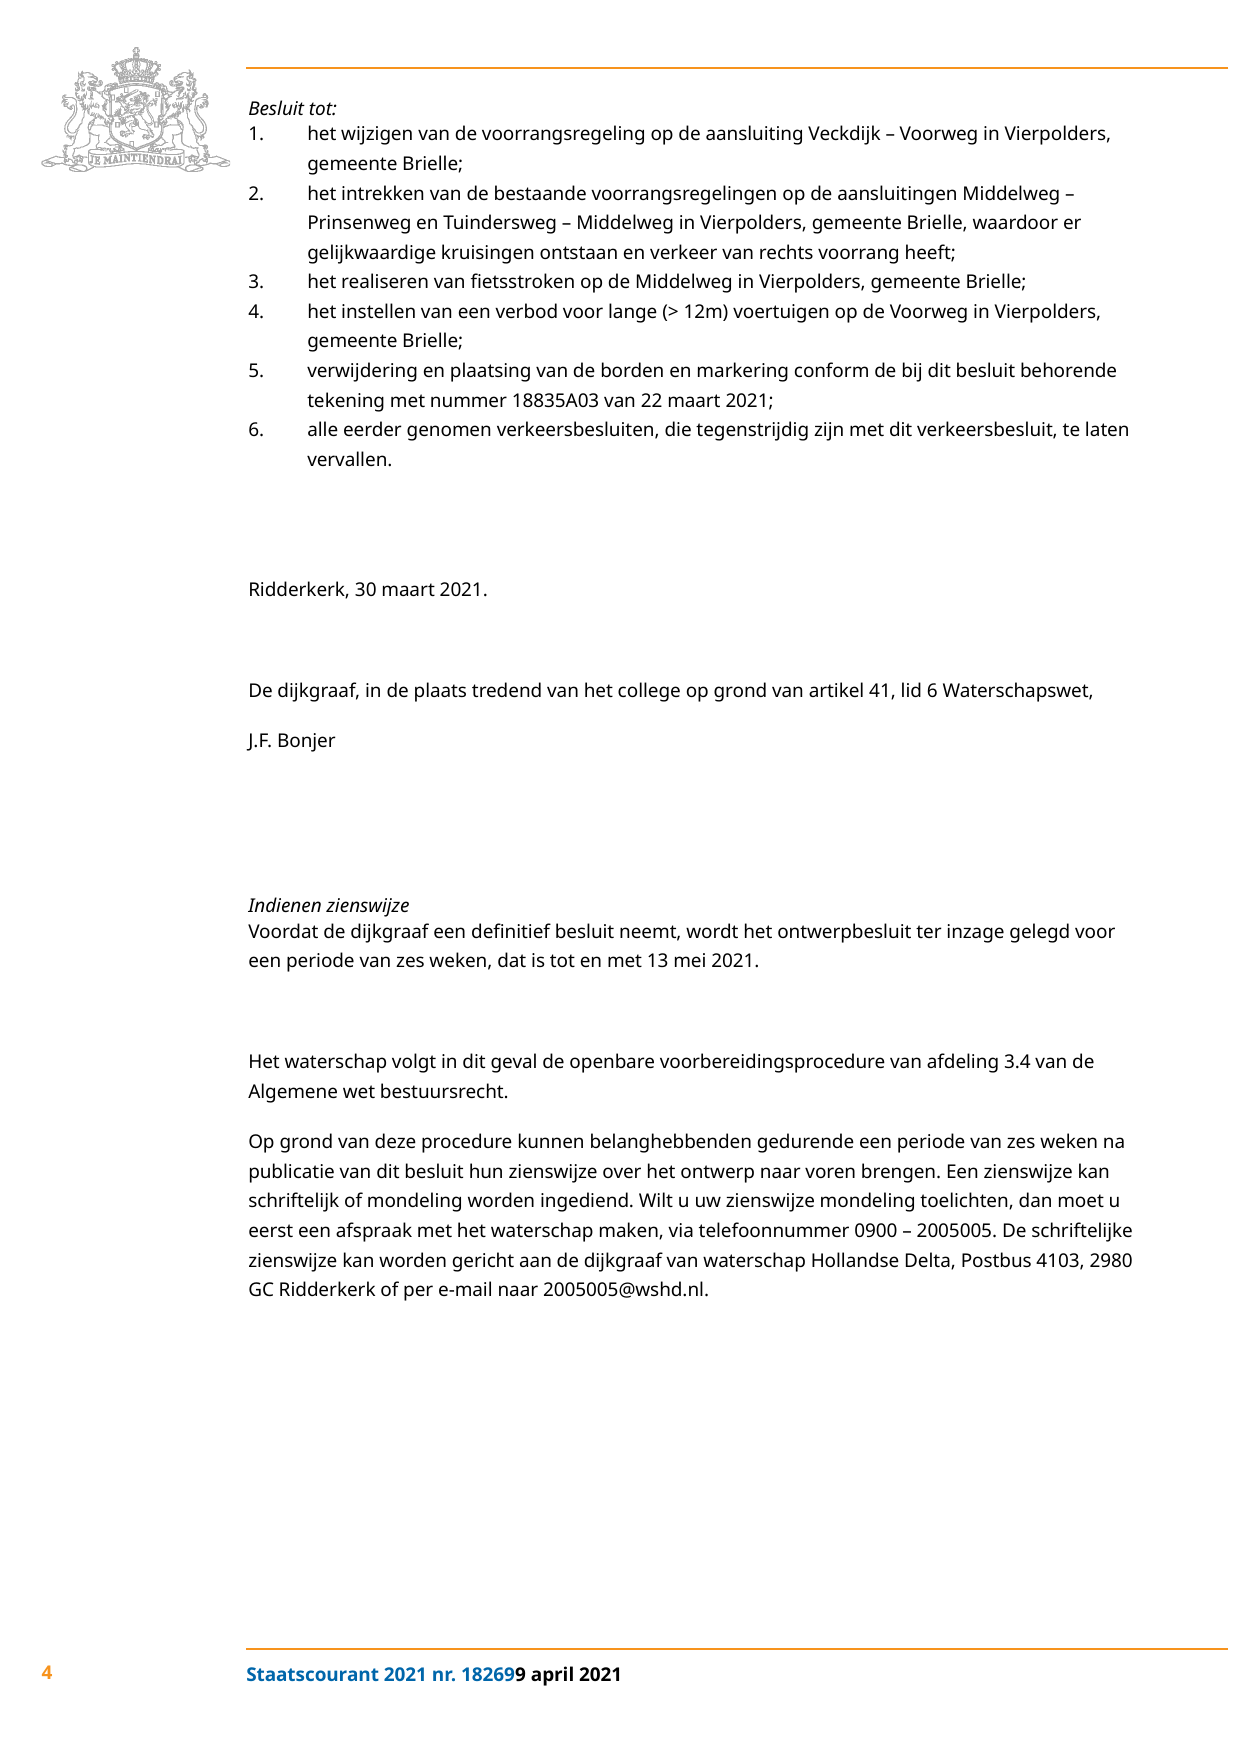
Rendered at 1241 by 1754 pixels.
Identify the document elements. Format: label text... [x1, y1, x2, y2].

list alle eerder genomen verkeersbesluiten, die tegenstrijdig zijn met dit verkeersbesluit, te laten vervallen. [248, 416, 1152, 472]
text Op grond van deze procedure kunnen belanghebbenden gedurende een periode van zes weken na publicatie van dit besluit hun zienswijze over het ontwerp naar voren brengen. Een zienswijze kan schriftelijk of mondeling worden ingediend. Wilt u uw zienswijze mondeling toelichten, dan moet u eerst een afspraak met het waterschap maken, via telefoonnummer 0900 – 2005005. De schriftelijke zienswijze kan worden gericht aan de dijkgraaf van waterschap Hollandse Delta, Postbus 4103, 2980 GC Ridderkerk of per e-mail naar 2005005@wshd.nl. [248, 1128, 1152, 1302]
list het intrekken van de bestaande voorrangsregelingen op de aansluitingen Middelweg – Prinsenweg en Tuindersweg – Middelweg in Vierpolders, gemeente Brielle, waardoor er gelijkwaardige kruisingen ontstaan en verkeer van rechts voorrang heeft; [248, 180, 1152, 264]
text J.F. Bonjer [248, 728, 1152, 753]
text Ridderkerk, 30 maart 2021. [248, 576, 1152, 602]
list het wijzigen van de voorrangsregeling op de aansluiting Veckdijk – Voorweg in Vierpolders, gemeente Brielle; [248, 121, 1152, 176]
text Besluit tot: [248, 95, 1152, 121]
text Voordat de dijkgraaf een definitief besluit neemt, wordt het ontwerpbesluit ter inzage gelegd voor een periode van zes weken, dat is tot en met 13 mei 2021. [248, 918, 1152, 973]
text De dijkgraaf, in de plaats tredend van het college op grond van artikel 41, lid 6 Waterschapswet, [248, 677, 1152, 703]
list het instellen van een verbod voor lange (> 12m) voertuigen op de Voorweg in Vierpolders, gemeente Brielle; [248, 298, 1152, 353]
text Het waterschap volgt in dit geval de openbare voorbereidingsprocedure van afdeling 3.4 van de Algemene wet bestuursrecht. [248, 1048, 1152, 1104]
list verwijdering en plaatsing van de borden en markering conform de bij dit besluit behorende tekening met nummer 18835A03 van 22 maart 2021; [248, 357, 1152, 412]
picture [41, 47, 231, 172]
text Indienen zienswijze [248, 892, 1152, 918]
list het realiseren van fietsstroken op de Middelweg in Vierpolders, gemeente Brielle; [248, 268, 1152, 294]
